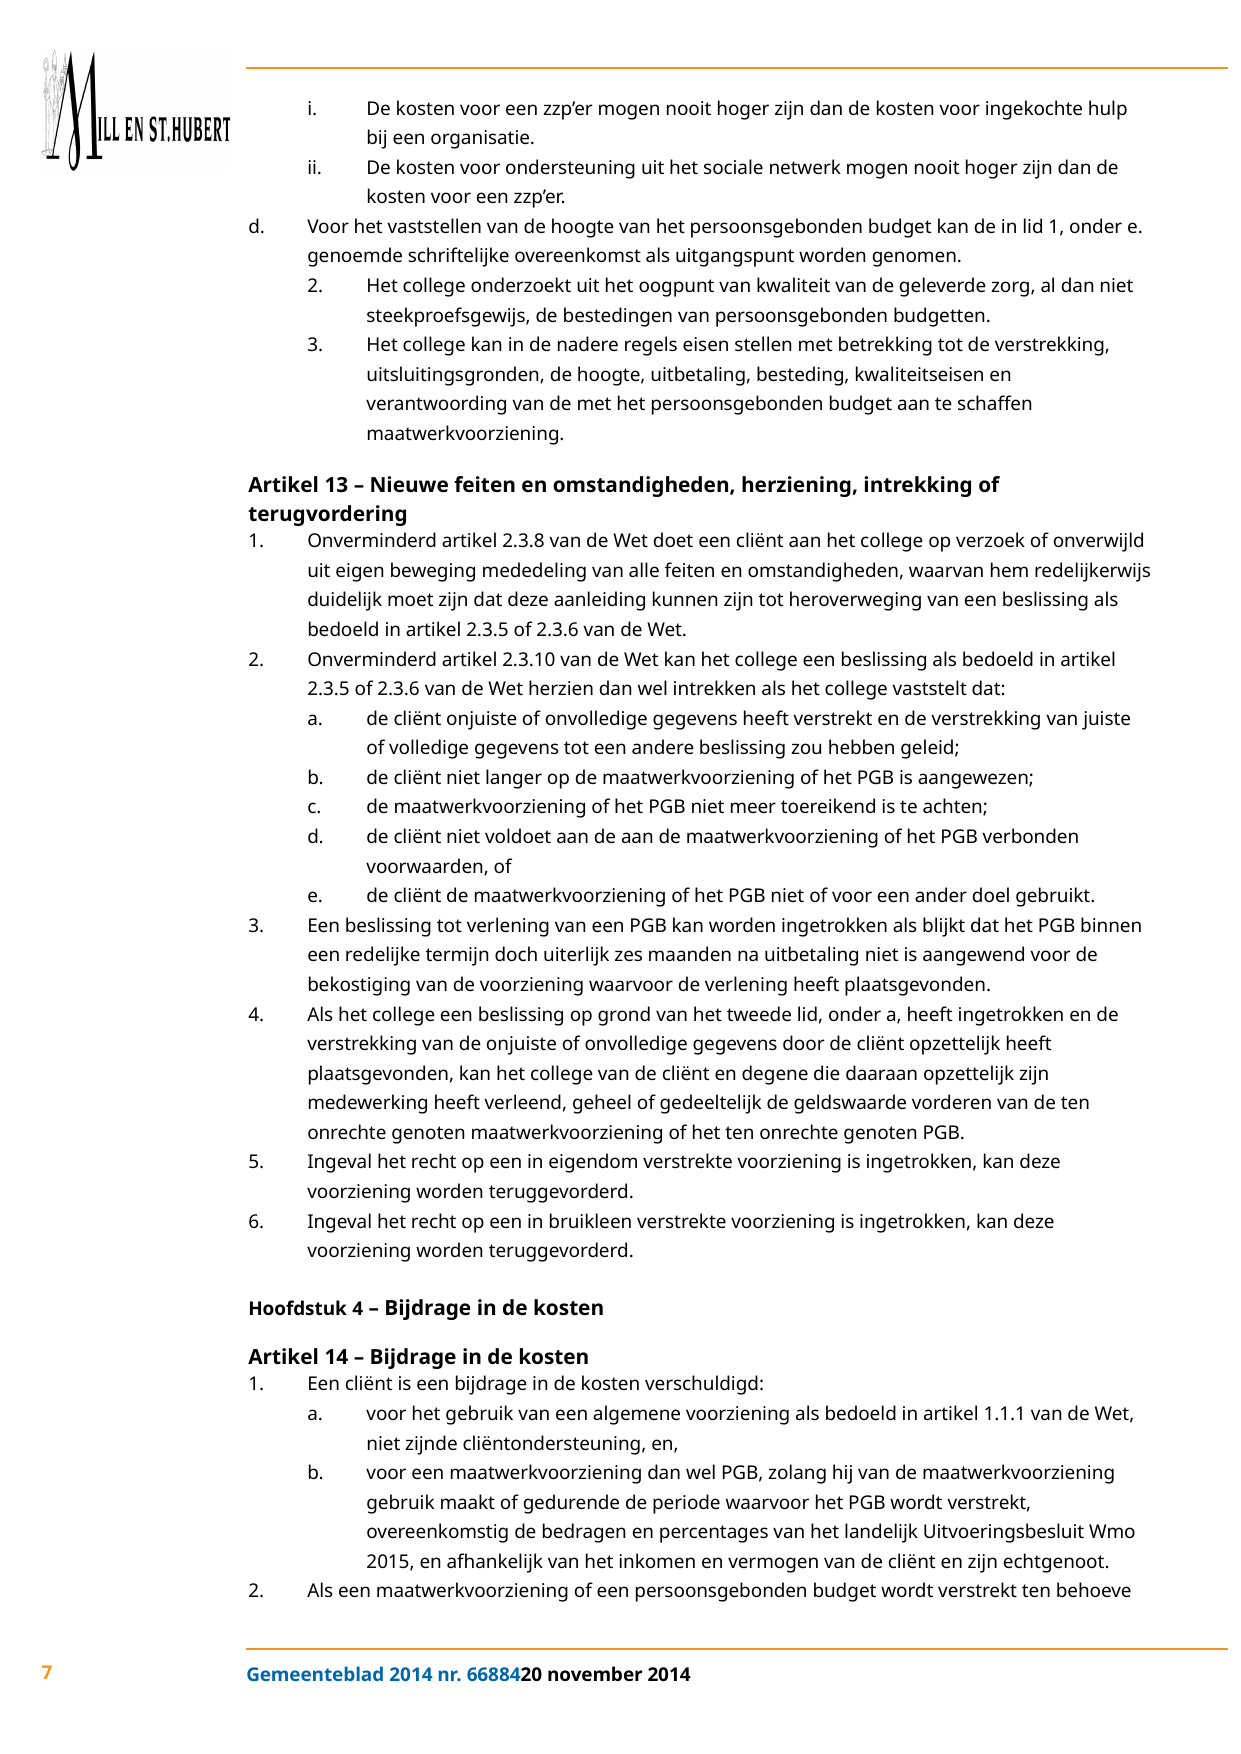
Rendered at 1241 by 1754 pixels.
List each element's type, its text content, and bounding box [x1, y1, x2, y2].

list Ingeval het recht op een in bruikleen verstrekte voorziening is ingetrokken, kan deze voorziening worden teruggevorderd. [248, 1208, 1152, 1263]
list de cliënt niet langer op de maatwerkvoorziening of het PGB is aangewezen; [307, 764, 1152, 790]
text Hoofdstuk 4 – Bijdrage in de kosten [248, 1293, 1152, 1321]
list voor het gebruik van een algemene voorziening als bedoeld in artikel 1.1.1 van de Wet, niet zijnde cliëntondersteuning, en, [307, 1400, 1152, 1455]
list Als een maatwerkvoorziening of een persoonsgebonden budget wordt verstrekt ten behoeve [248, 1578, 1152, 1603]
list Een beslissing tot verlening van een PGB kan worden ingetrokken als blijkt dat het PGB binnen een redelijke termijn doch uiterlijk zes maanden na uitbetaling niet is aangewend voor de bekostiging van de voorziening waarvoor de verlening heeft plaatsgevonden. [248, 912, 1152, 997]
list Ingeval het recht op een in eigendom verstrekte voorziening is ingetrokken, kan deze voorziening worden teruggevorderd. [248, 1149, 1152, 1204]
list Als het college een beslissing op grond van het tweede lid, onder a, heeft ingetrokken en de verstrekking van de onjuiste of onvolledige gegevens door de cliënt opzettelijk heeft plaatsgevonden, kan het college van de cliënt en degene die daaraan opzettelijk zijn medewerking heeft verleend, geheel of gedeeltelijk de geldswaarde vorderen van de ten onrechte genoten maatwerkvoorziening of het ten onrechte genoten PGB. [248, 1001, 1152, 1145]
list de cliënt onjuiste of onvolledige gegevens heeft verstrekt en de verstrekking van juiste of volledige gegevens tot een andere beslissing zou hebben geleid; [307, 705, 1152, 760]
list de maatwerkvoorziening of het PGB niet meer toereikend is te achten; [307, 794, 1152, 819]
list Voor het vaststellen van de hoogte van het persoonsgebonden budget kan de in lid 1, onder e. genoemde schriftelijke overeenkomst als uitgangspunt worden genomen. [248, 213, 1152, 268]
list Onverminderd artikel 2.3.8 van de Wet doet een cliënt aan het college op verzoek of onverwijld uit eigen beweging mededeling van alle feiten en omstandigheden, waarvan hem redelijkerwijs duidelijk moet zijn dat deze aanleiding kunnen zijn tot heroverweging van een beslissing als bedoeld in artikel 2.3.5 of 2.3.6 van de Wet. [248, 527, 1152, 642]
text Artikel 14 – Bijdrage in de kosten [248, 1342, 1152, 1371]
list voor een maatwerkvoorziening dan wel PGB, zolang hij van de maatwerkvoorziening gebruik maakt of gedurende de periode waarvoor het PGB wordt verstrekt, overeenkomstig de bedragen en percentages van het landelijk Uitvoeringsbesluit Wmo 2015, en afhankelijk van het inkomen en vermogen van de cliënt en zijn echtgenoot. [307, 1459, 1152, 1574]
list De kosten voor ondersteuning uit het sociale netwerk mogen nooit hoger zijn dan de kosten voor een zzp’er. [307, 154, 1152, 209]
list Het college kan in de nadere regels eisen stellen met betrekking tot de verstrekking, uitsluitingsgronden, de hoogte, uitbetaling, besteding, kwaliteitseisen en verantwoording van de met het persoonsgebonden budget aan te schaffen maatwerkvoorziening. [307, 331, 1152, 446]
list de cliënt de maatwerkvoorziening of het PGB niet of voor een ander doel gebruikt. [307, 882, 1152, 908]
list de cliënt niet voldoet aan de aan de maatwerkvoorziening of het PGB verbonden voorwaarden, of [307, 823, 1152, 879]
list De kosten voor een zzp’er mogen nooit hoger zijn dan de kosten voor ingekochte hulp bij een organisatie. [307, 95, 1152, 150]
list Het college onderzoekt uit het oogpunt van kwaliteit van de geleverde zorg, al dan niet steekproefsgewijs, de bestedingen van persoonsgebonden budgetten. [307, 272, 1152, 328]
list Een cliënt is een bijdrage in de kosten verschuldigd: [248, 1371, 1152, 1396]
picture [41, 47, 231, 172]
list Onverminderd artikel 2.3.10 van de Wet kan het college een beslissing als bedoeld in artikel 2.3.5 of 2.3.6 van de Wet herzien dan wel intrekken als het college vaststelt dat: [248, 646, 1152, 701]
text Artikel 13 – Nieuwe feiten en omstandigheden, herziening, intrekking of terugvordering [248, 471, 1152, 527]
